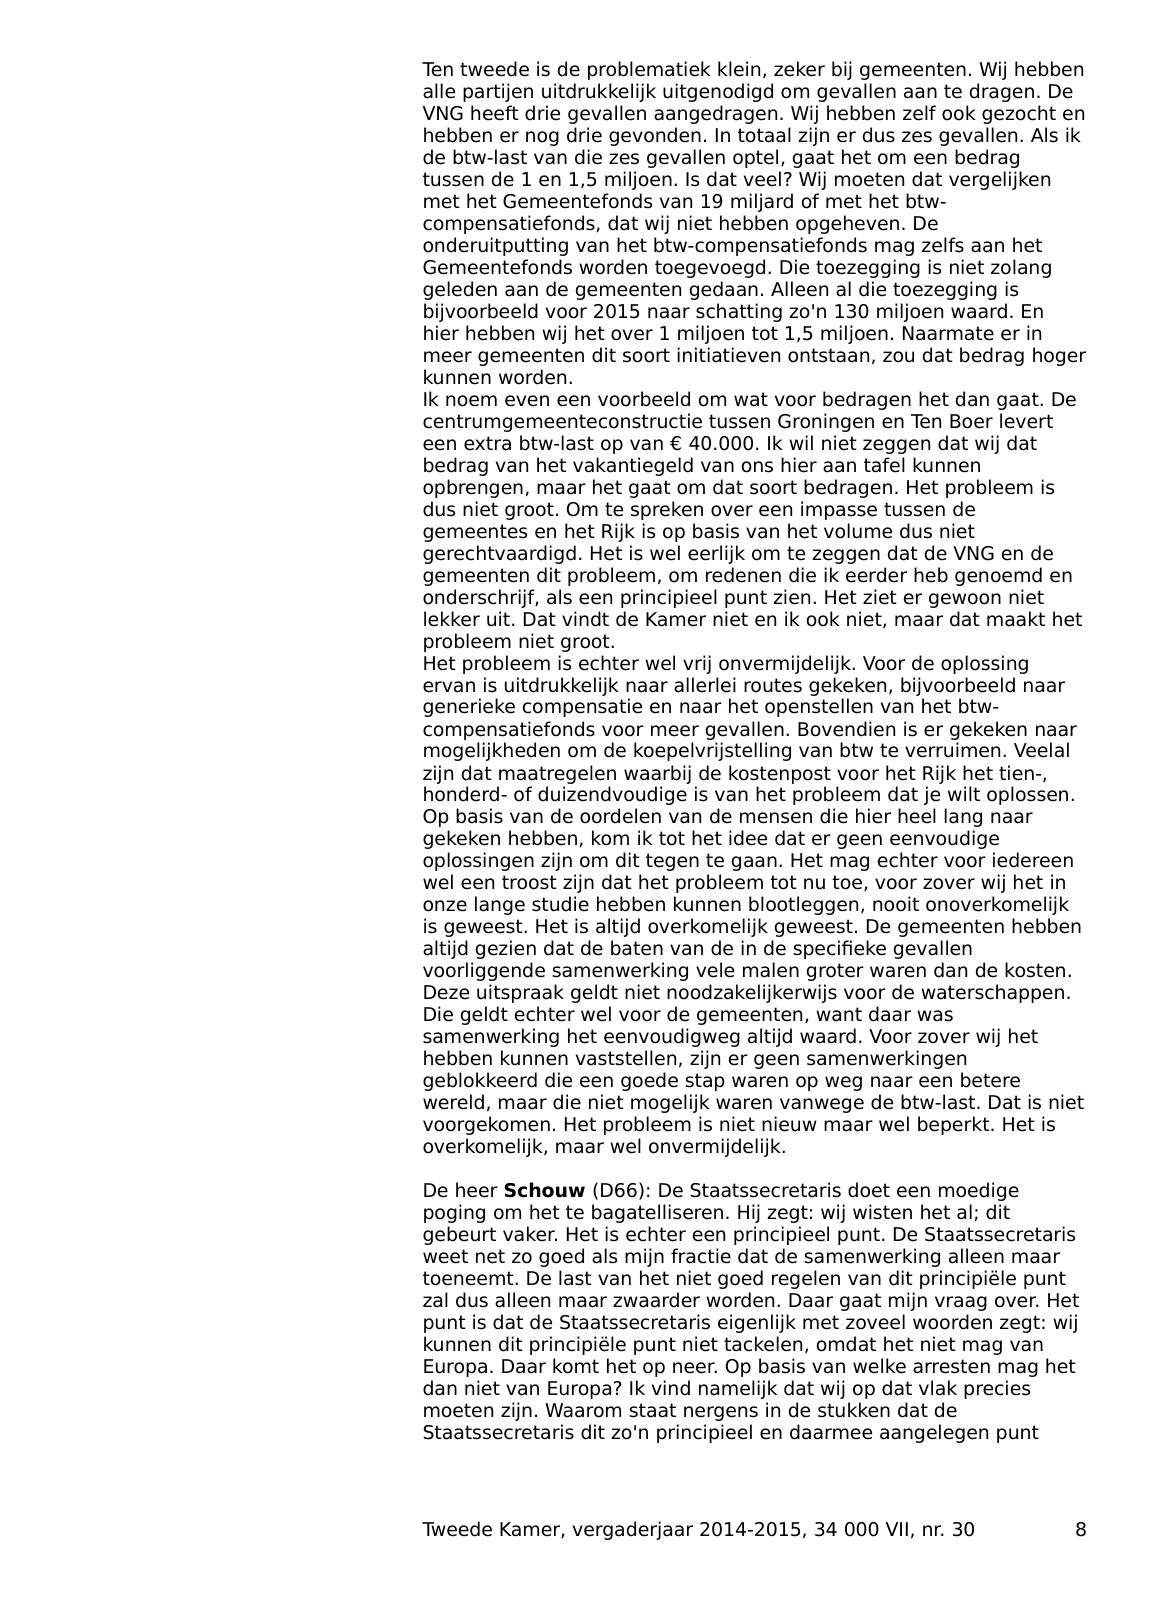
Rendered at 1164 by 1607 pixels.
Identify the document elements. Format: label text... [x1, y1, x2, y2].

text Het probleem is echter wel vrij onvermijdelijk. Voor de oplossing ervan is uitdrukkelijk naar allerlei routes gekeken, bijvoorbeeld naar generieke compensatie en naar het openstellen van het btw-compensatiefonds voor meer gevallen. Bovendien is er gekeken naar mogelijkheden om de koepelvrijstelling van btw te verruimen. Veelal zijn dat maatregelen waarbij de kostenpost voor het Rijk het tien-, honderd- of duizendvoudige is van het probleem dat je wilt oplossen. Op basis van de oordelen van de mensen die hier heel lang naar gekeken hebben, kom ik tot het idee dat er geen eenvoudige oplossingen zijn om dit tegen te gaan. Het mag echter voor iedereen wel een troost zijn dat het probleem tot nu toe, voor zover wij het in onze lange studie hebben kunnen blootleggen, nooit onoverkomelijk is geweest. Het is altijd overkomelijk geweest. De gemeenten hebben altijd gezien dat de baten van de in de specifieke gevallen voorliggende samenwerking vele malen groter waren dan de kosten. Deze uitspraak geldt niet noodzakelijkerwijs voor de waterschappen. Die geldt echter wel voor de gemeenten, want daar was samenwerking het eenvoudigweg altijd waard. Voor zover wij het hebben kunnen vaststellen, zijn er geen samenwerkingen geblokkeerd die een goede stap waren op weg naar een betere wereld, maar die niet mogelijk waren vanwege de btw-last. Dat is niet voorgekomen. Het probleem is niet nieuw maar wel beperkt. Het is overkomelijk, maar wel onvermijdelijk. [422, 652, 1087, 1158]
text Ten tweede is de problematiek klein, zeker bij gemeenten. Wij hebben alle partijen uitdrukkelijk uitgenodigd om gevallen aan te dragen. De VNG heeft drie gevallen aangedragen. Wij hebben zelf ook gezocht en hebben er nog drie gevonden. In totaal zijn er dus zes gevallen. Als ik de btw-last van die zes gevallen optel, gaat het om een bedrag tussen de 1 en 1,5 miljoen. Is dat veel? Wij moeten dat vergelijken met het Gemeentefonds van 19 miljard of met het btw-compensatiefonds, dat wij niet hebben opgeheven. De onderuitputting van het btw-compensatiefonds mag zelfs aan het Gemeentefonds worden toegevoegd. Die toezegging is niet zolang geleden aan de gemeenten gedaan. Alleen al die toezegging is bijvoorbeeld voor 2015 naar schatting zo'n 130 miljoen waard. En hier hebben wij het over 1 miljoen tot 1,5 miljoen. Naarmate er in meer gemeenten dit soort initiatieven ontstaan, zou dat bedrag hoger kunnen worden. [422, 59, 1087, 389]
text De heer Schouw (D66): De Staatssecretaris doet een moedige poging om het te bagatelliseren. Hij zegt: wij wisten het al; dit gebeurt vaker. Het is echter een principieel punt. De Staatssecretaris weet net zo goed als mijn fractie dat de samenwerking alleen maar toeneemt. De last van het niet goed regelen van dit principiële punt zal dus alleen maar zwaarder worden. Daar gaat mijn vraag over. Het punt is dat de Staatssecretaris eigenlijk met zoveel woorden zegt: wij kunnen dit principiële punt niet tackelen, omdat het niet mag van Europa. Daar komt het op neer. Op basis van welke arresten mag het dan niet van Europa? Ik vind namelijk dat wij op dat vlak precies moeten zijn. Waarom staat nergens in de stukken dat de Staatssecretaris dit zo'n principieel en daarmee aangelegen punt [422, 1180, 1087, 1444]
text Ik noem even een voorbeeld om wat voor bedragen het dan gaat. De centrumgemeenteconstructie tussen Groningen en Ten Boer levert een extra btw-last op van € 40.000. Ik wil niet zeggen dat wij dat bedrag van het vakantiegeld van ons hier aan tafel kunnen opbrengen, maar het gaat om dat soort bedragen. Het probleem is dus niet groot. Om te spreken over een impasse tussen de gemeentes en het Rijk is op basis van het volume dus niet gerechtvaardigd. Het is wel eerlijk om te zeggen dat de VNG en de gemeenten dit probleem, om redenen die ik eerder heb genoemd en onderschrijf, als een principieel punt zien. Het ziet er gewoon niet lekker uit. Dat vindt de Kamer niet en ik ook niet, maar dat maakt het probleem niet groot. [422, 389, 1087, 652]
